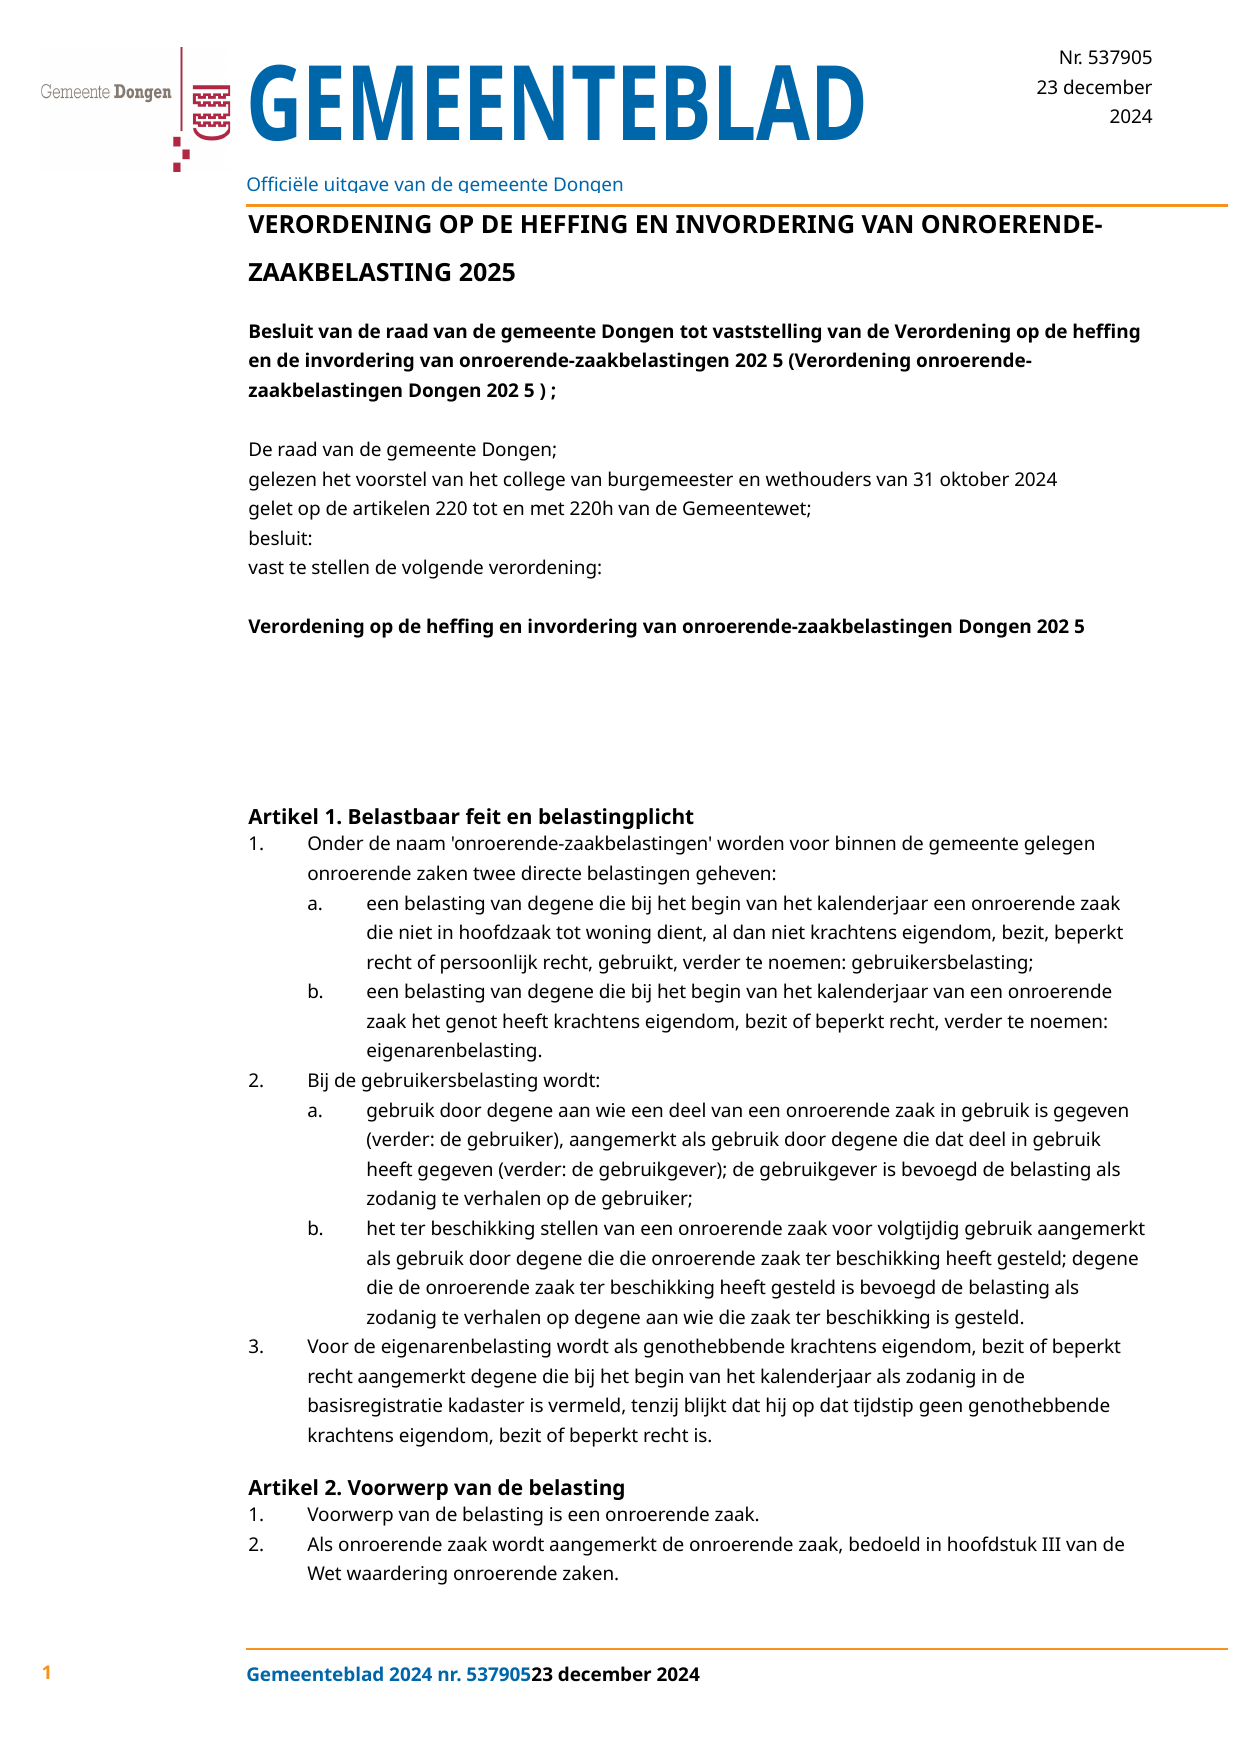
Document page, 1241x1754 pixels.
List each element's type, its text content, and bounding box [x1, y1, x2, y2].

text De raad van de gemeente Dongen; [248, 436, 1152, 462]
list het ter beschikking stellen van een onroerende zaak voor volgtijdig gebruik aangemerkt als gebruik door degene die die onroerende zaak ter beschikking heeft gesteld; degene die de onroerende zaak ter beschikking heeft gesteld is bevoegd de belasting als zodanig te verhalen op degene aan wie die zaak ter beschikking is gesteld. [307, 1215, 1152, 1330]
list Onder de naam 'onroerende-zaakbelastingen' worden voor binnen de gemeente gelegen onroerende zaken twee directe belastingen geheven: [248, 831, 1152, 886]
list Als onroerende zaak wordt aangemerkt de onroerende zaak, bedoeld in hoofdstuk III van de Wet waardering onroerende zaken. [248, 1531, 1152, 1586]
text gelezen het voorstel van het college van burgemeester en wethouders van 31 oktober 2024 [248, 466, 1152, 492]
list een belasting van degene die bij het begin van het kalenderjaar een onroerende zaak die niet in hoofdzaak tot woning dient, al dan niet krachtens eigendom, bezit, beperkt recht of persoonlijk recht, gebruikt, verder te noemen: gebruikersbelasting; [307, 890, 1152, 975]
list een belasting van degene die bij het begin van het kalenderjaar van een onroerende zaak het genot heeft krachtens eigendom, bezit of beperkt recht, verder te noemen: eigenarenbelasting. [307, 978, 1152, 1063]
text gelet op de artikelen 220 tot en met 220h van de Gemeentewet; [248, 495, 1152, 521]
text Artikel 2. Voorwerp van de belasting [248, 1473, 1152, 1501]
picture [41, 47, 231, 172]
text besluit: [248, 525, 1152, 551]
list Voor de eigenarenbelasting wordt als genothebbende krachtens eigendom, bezit of beperkt recht aangemerkt degene die bij het begin van het kalenderjaar als zodanig in de basisregistratie kadaster is vermeld, tenzij blijkt dat hij op dat tijdstip geen genothebbende krachtens eigendom, bezit of beperkt recht is. [248, 1333, 1152, 1448]
list Bij de gebruikersbelasting wordt: [248, 1067, 1152, 1093]
text Artikel 1. Belastbaar feit en belastingplicht [248, 802, 1152, 831]
text VERORDENING OP DE HEFFING EN INVORDERING VAN ONROERENDE-ZAAKBELASTING 2025 [248, 207, 1152, 288]
text Besluit van de raad van de gemeente Dongen tot vaststelling van de Verordening op de heffing en de invordering van onroerende-zaakbelastingen 202 5 (Verordening onroerende-zaakbelastingen Dongen 202 5 ) ; [248, 318, 1152, 403]
text Verordening op de heffing en invordering van onroerende-zaakbelastingen Dongen 202 5 [248, 614, 1152, 639]
list gebruik door degene aan wie een deel van een onroerende zaak in gebruik is gegeven (verder: de gebruiker), aangemerkt als gebruik door degene die dat deel in gebruik heeft gegeven (verder: de gebruikgever); de gebruikgever is bevoegd de belasting als zodanig te verhalen op de gebruiker; [307, 1097, 1152, 1211]
text vast te stellen de volgende verordening: [248, 554, 1152, 580]
list Voorwerp van de belasting is een onroerende zaak. [248, 1501, 1152, 1527]
